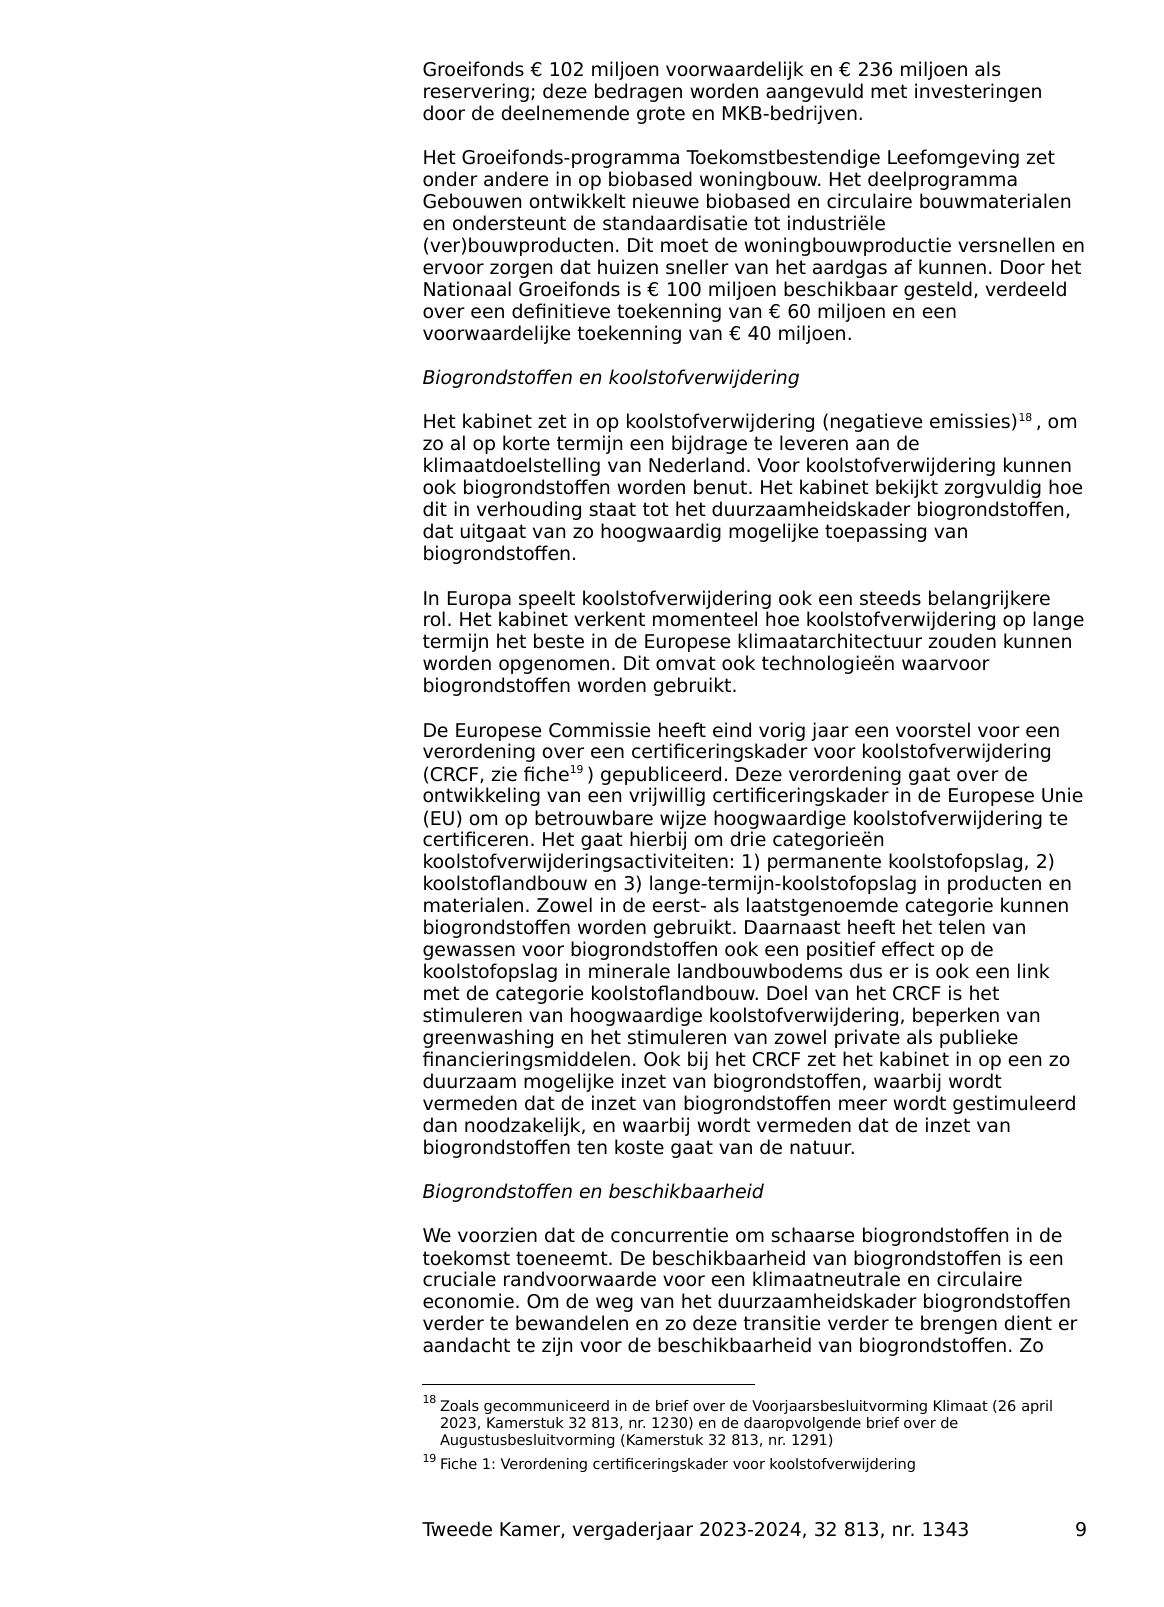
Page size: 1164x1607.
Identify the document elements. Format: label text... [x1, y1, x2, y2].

text Fiche 1: Verordening certificeringskader voor koolstofverwijdering [422, 1452, 1087, 1474]
subtitle Biogrondstoffen en koolstofverwijdering [422, 367, 1087, 389]
text We voorzien dat de concurrentie om schaarse biogrondstoffen in de toekomst toeneemt. De beschikbaarheid van biogrondstoffen is een cruciale randvoorwaarde voor een klimaatneutrale en circulaire economie. Om de weg van het duurzaamheidskader biogrondstoffen verder te bewandelen en zo deze transitie verder te brengen dient er aandacht te zijn voor de beschikbaarheid van biogrondstoffen. Zo [422, 1225, 1087, 1357]
text Zoals gecommuniceerd in de brief over de Voorjaarsbesluitvorming Klimaat (26 april 2023, Kamerstuk 32 813, nr. 1230) en de daaropvolgende brief over de Augustusbesluitvorming (Kamerstuk 32 813, nr. 1291) [422, 1393, 1087, 1449]
text De Europese Commissie heeft eind vorig jaar een voorstel voor een verordening over een certificeringskader voor koolstofverwijdering (CRCF, zie fiche) gepubliceerd. Deze verordening gaat over de ontwikkeling van een vrijwillig certificeringskader in de Europese Unie (EU) om op betrouwbare wijze hoogwaardige koolstofverwijdering te certificeren. Het gaat hierbij om drie categorieën koolstofverwijderingsactiviteiten: 1) permanente koolstofopslag, 2) koolstoflandbouw en 3) lange-termijn-koolstofopslag in producten en materialen. Zowel in de eerst- als laatstgenoemde categorie kunnen biogrondstoffen worden gebruikt. Daarnaast heeft het telen van gewassen voor biogrondstoffen ook een positief effect op de koolstofopslag in minerale landbouwbodems dus er is ook een link met de categorie koolstoflandbouw. Doel van het CRCF is het stimuleren van hoogwaardige koolstofverwijdering, beperken van greenwashing en het stimuleren van zowel private als publieke financieringsmiddelen. Ook bij het CRCF zet het kabinet in op een zo duurzaam mogelijke inzet van biogrondstoffen, waarbij wordt vermeden dat de inzet van biogrondstoffen meer wordt gestimuleerd dan noodzakelijk, en waarbij wordt vermeden dat de inzet van biogrondstoffen ten koste gaat van de natuur. [422, 719, 1087, 1159]
subtitle Biogrondstoffen en beschikbaarheid [422, 1181, 1087, 1203]
text Groeifonds € 102 miljoen voorwaardelijk en € 236 miljoen als reservering; deze bedragen worden aangevuld met investeringen door de deelnemende grote en MKB-bedrijven. [422, 59, 1087, 125]
text In Europa speelt koolstofverwijdering ook een steeds belangrijkere rol. Het kabinet verkent momenteel hoe koolstofverwijdering op lange termijn het beste in de Europese klimaatarchitectuur zouden kunnen worden opgenomen. Dit omvat ook technologieën waarvoor biogrondstoffen worden gebruikt. [422, 587, 1087, 697]
text Het kabinet zet in op koolstofverwijdering (negatieve emissies), om zo al op korte termijn een bijdrage te leveren aan de klimaatdoelstelling van Nederland. Voor koolstofverwijdering kunnen ook biogrondstoffen worden benut. Het kabinet bekijkt zorgvuldig hoe dit in verhouding staat tot het duurzaamheidskader biogrondstoffen, dat uitgaat van zo hoogwaardig mogelijke toepassing van biogrondstoffen. [422, 411, 1087, 565]
text Het Groeifonds-programma Toekomstbestendige Leefomgeving zet onder andere in op biobased woningbouw. Het deelprogramma Gebouwen ontwikkelt nieuwe biobased en circulaire bouwmaterialen en ondersteunt de standaardisatie tot industriële (ver)bouwproducten. Dit moet de woningbouwproductie versnellen en ervoor zorgen dat huizen sneller van het aardgas af kunnen. Door het Nationaal Groeifonds is € 100 miljoen beschikbaar gesteld, verdeeld over een definitieve toekenning van € 60 miljoen en een voorwaardelijke toekenning van € 40 miljoen. [422, 147, 1087, 345]
